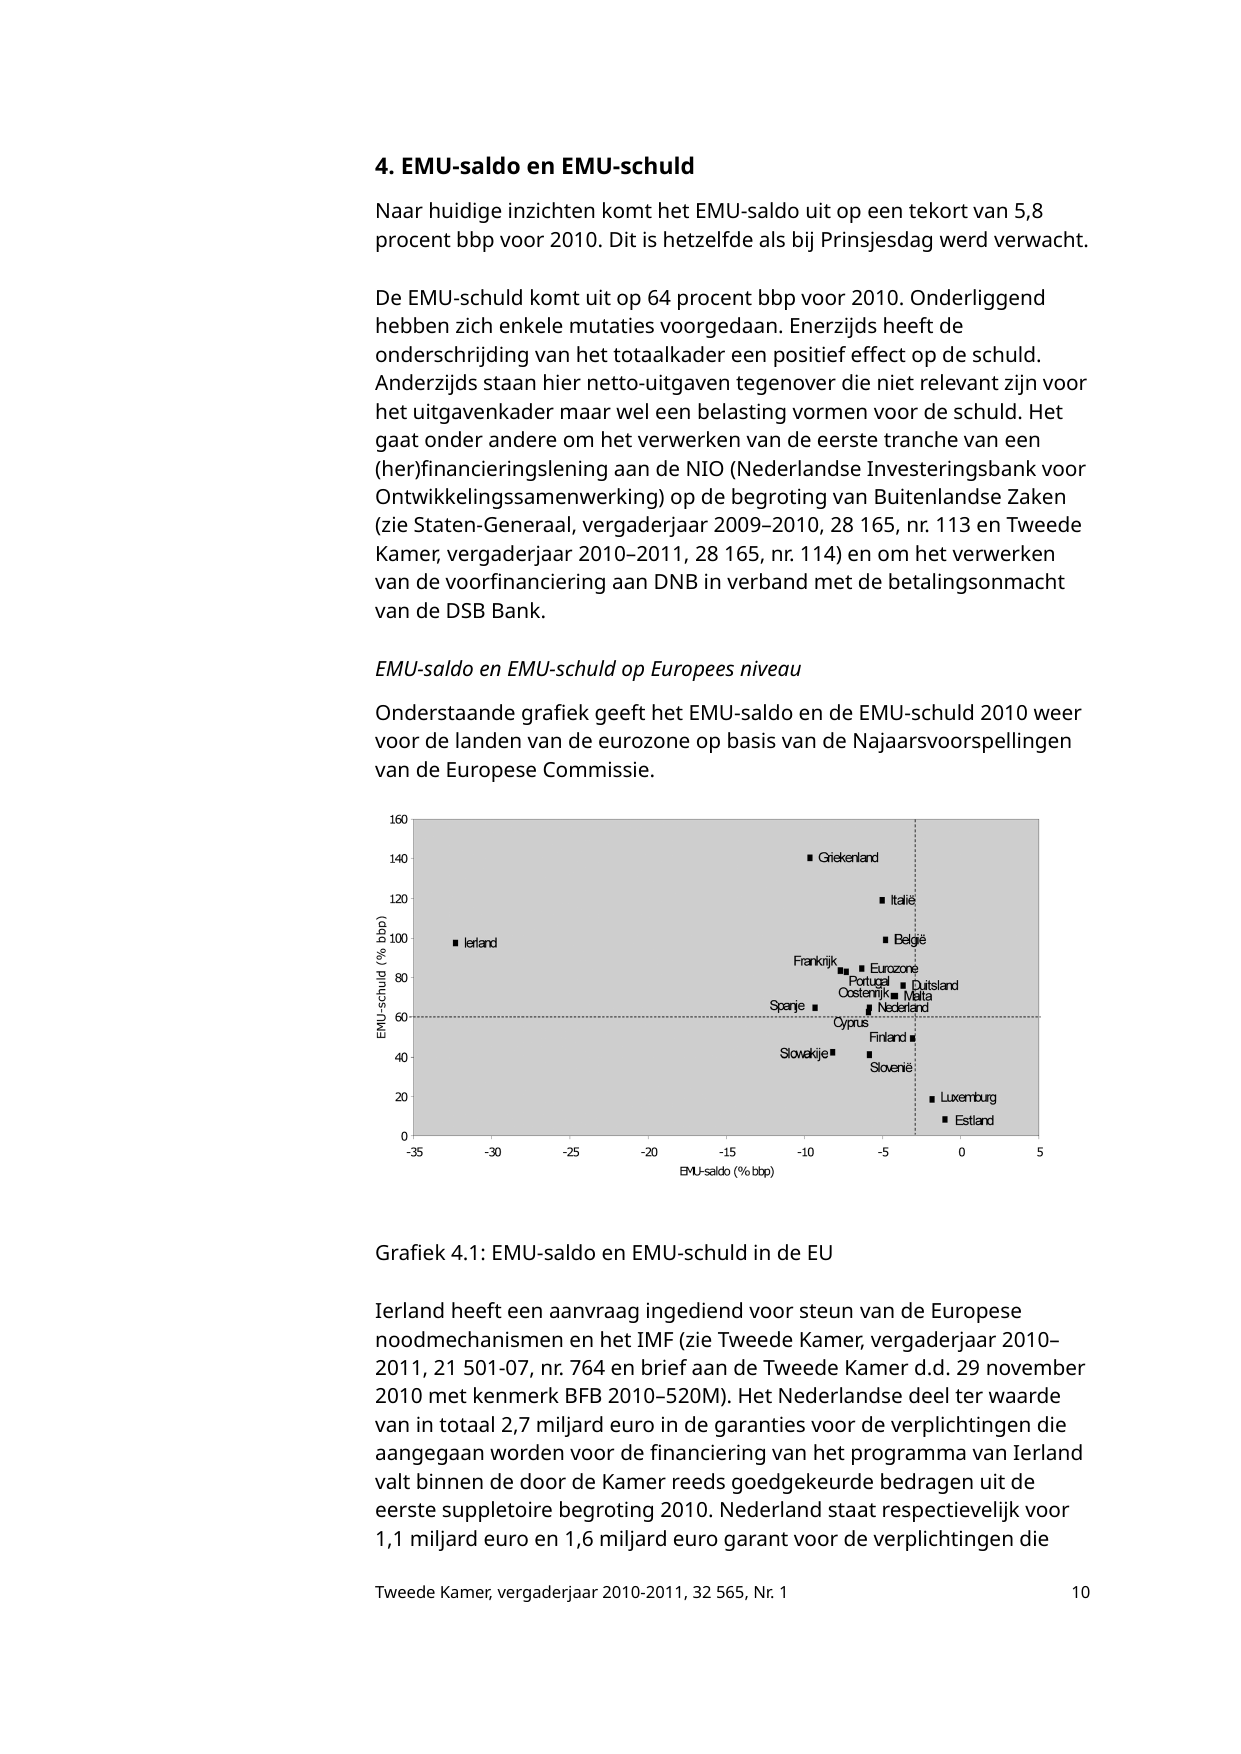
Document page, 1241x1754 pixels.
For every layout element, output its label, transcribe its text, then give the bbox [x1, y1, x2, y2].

text Onderstaande grafiek geeft het EMU-saldo en de EMU-schuld 2010 weer voor de landen van de eurozone op basis van de Najaarsvoorspellingen van de Europese Commissie. [375, 698, 1090, 783]
picture [375, 813, 1044, 1180]
text Ierland heeft een aanvraag ingediend voor steun van de Europese noodmechanismen en het IMF (zie Tweede Kamer, vergaderjaar 2010–2011, 21 501-07, nr. 764 en brief aan de Tweede Kamer d.d. 29 november 2010 met kenmerk BFB 2010–520M). Het Nederlandse deel ter waarde van in totaal 2,7 miljard euro in de garanties voor de verplichtingen die aangegaan worden voor de financiering van het programma van Ierland valt binnen de door de Kamer reeds goedgekeurde bedragen uit de eerste suppletoire begroting 2010. Nederland staat respectievelijk voor 1,1 miljard euro en 1,6 miljard euro garant voor de verplichtingen die [375, 1296, 1090, 1552]
text EMU-saldo en EMU-schuld op Europees niveau [375, 654, 1090, 683]
text Naar huidige inzichten komt het EMU-saldo uit op een tekort van 5,8 procent bbp voor 2010. Dit is hetzelfde als bij Prinsjesdag werd verwacht. [375, 196, 1090, 253]
text De EMU-schuld komt uit op 64 procent bbp voor 2010. Onderliggend hebben zich enkele mutaties voorgedaan. Enerzijds heeft de onderschrijding van het totaalkader een positief effect op de schuld. Anderzijds staan hier netto-uitgaven tegenover die niet relevant zijn voor het uitgavenkader maar wel een belasting vormen voor de schuld. Het gaat onder andere om het verwerken van de eerste tranche van een (her)financieringslening aan de NIO (Nederlandse Investeringsbank voor Ontwikkelingssamenwerking) op de begroting van Buitenlandse Zaken (zie Staten-Generaal, vergaderjaar 2009–2010, 28 165, nr. 113 en Tweede Kamer, vergaderjaar 2010–2011, 28 165, nr. 114) en om het verwerken van de voorfinanciering aan DNB in verband met de betalingsonmacht van de DSB Bank. [375, 283, 1090, 624]
text Grafiek 4.1: EMU-saldo en EMU-schuld in de EU [375, 1238, 1090, 1266]
subtitle 4. EMU-saldo en EMU-schuld [375, 150, 1090, 181]
